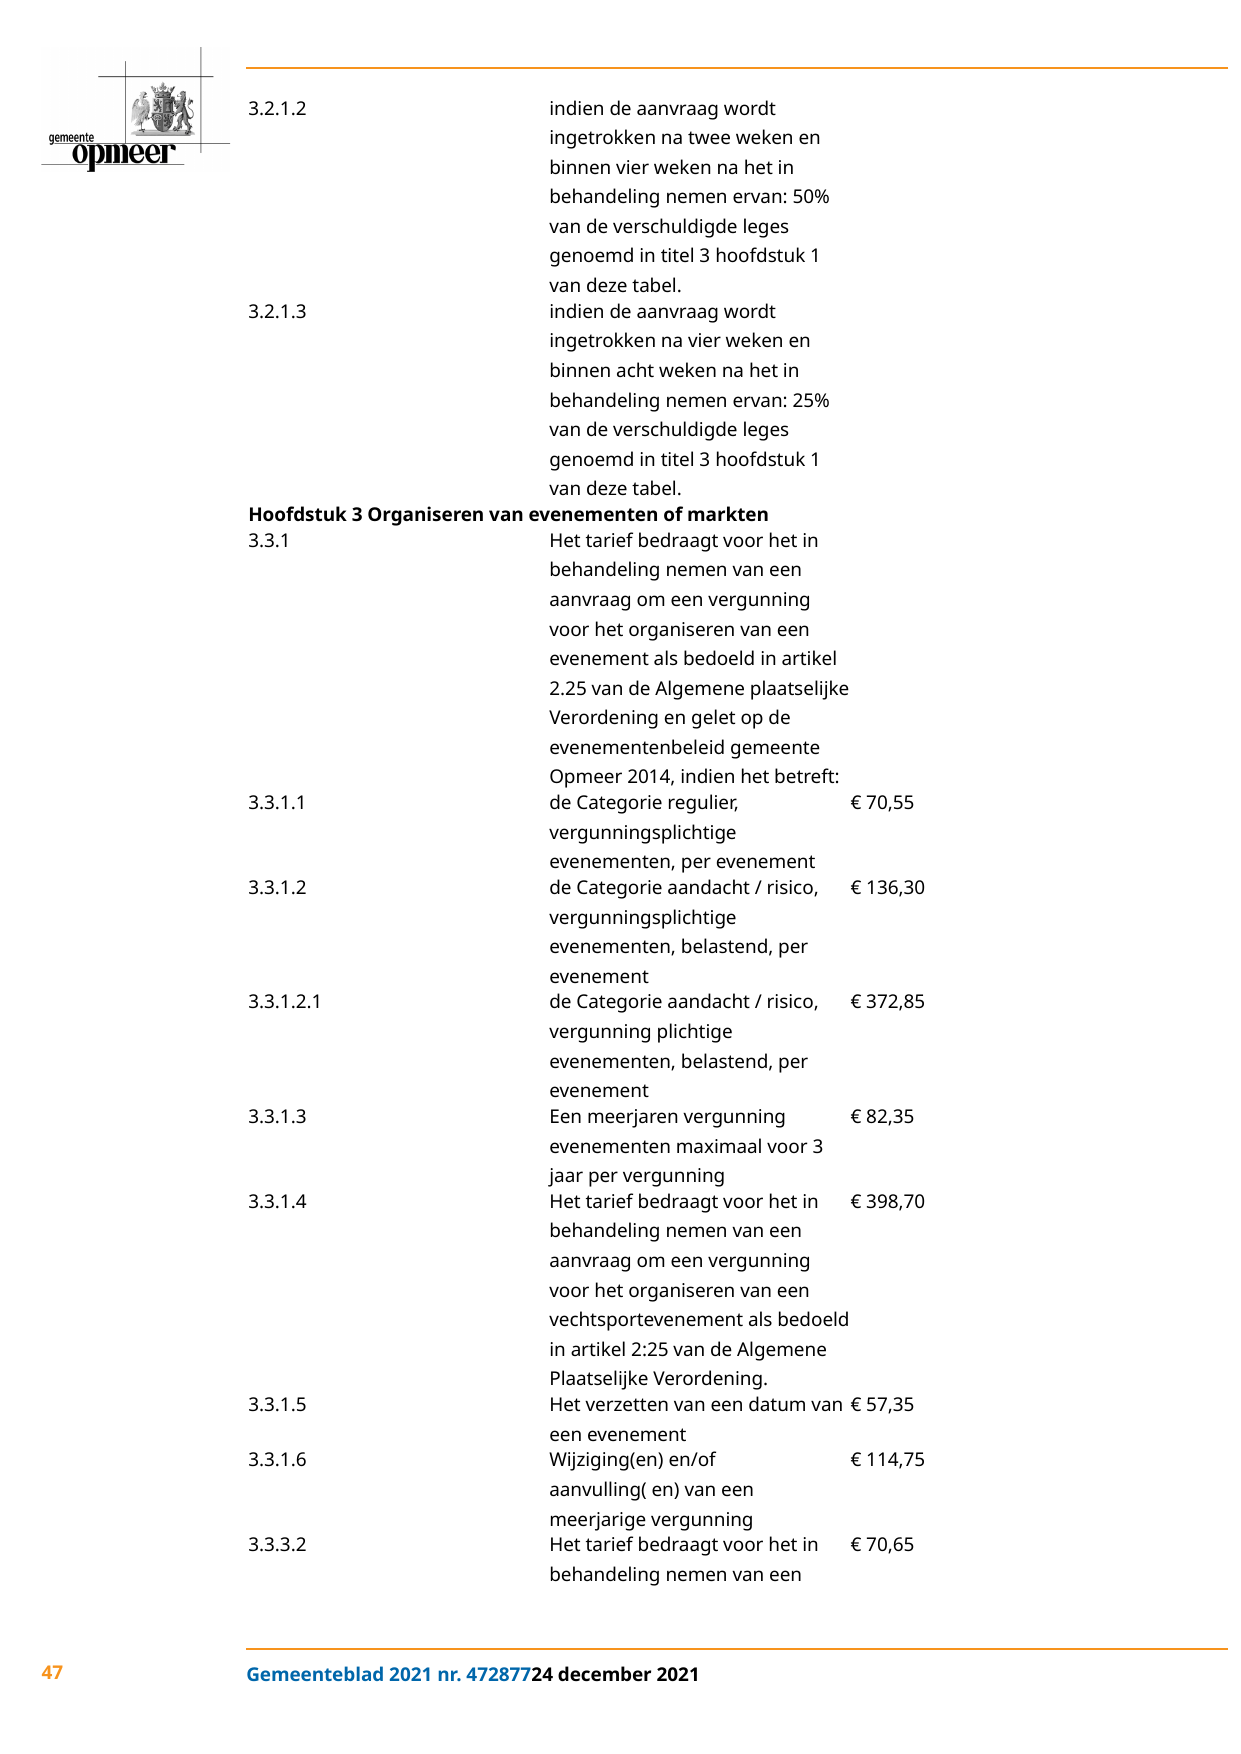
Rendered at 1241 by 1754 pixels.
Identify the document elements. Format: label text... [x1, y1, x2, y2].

table_cell 3.2.1.3 [248, 298, 549, 501]
table_cell indien de aanvraag wordt ingetrokken na twee weken en binnen vier weken na het in behandeling nemen ervan: 50% van de verschuldigde leges genoemd in titel 3 hoofdstuk 1 van deze tabel. [549, 95, 850, 298]
table_cell [850, 527, 1152, 789]
table_cell Het tarief bedraagt voor het in behandeling nemen van een [549, 1532, 850, 1587]
table_cell Een meerjaren vergunning evenementen maximaal voor 3 jaar per vergunning [549, 1103, 850, 1188]
table_cell € 70,65 [850, 1532, 1152, 1587]
table_cell 3.3.1 [248, 527, 549, 789]
table_cell € 114,75 [850, 1447, 1152, 1532]
table_cell 3.3.1.4 [248, 1188, 549, 1391]
table_cell Het tarief bedraagt voor het in behandeling nemen van een aanvraag om een vergunning voor het organiseren van een evenement als bedoeld in artikel 2.25 van de Algemene plaatselijke Verordening en gelet op de evenementenbeleid gemeente Opmeer 2014, indien het betreft: [549, 527, 850, 789]
table_cell de Categorie aandacht / risico, vergunningsplichtige evenementen, belastend, per evenement [549, 874, 850, 989]
table_cell € 398,70 [850, 1188, 1152, 1391]
table_cell € 82,35 [850, 1103, 1152, 1188]
table_cell [850, 95, 1152, 298]
table_cell indien de aanvraag wordt ingetrokken na vier weken en binnen acht weken na het in behandeling nemen ervan: 25% van de verschuldigde leges genoemd in titel 3 hoofdstuk 1 van deze tabel. [549, 298, 850, 501]
table_cell 3.3.1.3 [248, 1103, 549, 1188]
table_cell 3.3.1.1 [248, 789, 549, 874]
table_cell € 136,30 [850, 874, 1152, 989]
table_cell de Categorie aandacht / risico, vergunning plichtige evenementen, belastend, per evenement [549, 989, 850, 1103]
table_cell de Categorie regulier, vergunningsplichtige evenementen, per evenement [549, 789, 850, 874]
table_cell € 372,85 [850, 989, 1152, 1103]
table_cell € 70,55 [850, 789, 1152, 874]
table_cell 3.3.1.5 [248, 1391, 549, 1447]
table_cell Het verzetten van een datum van een evenement [549, 1391, 850, 1447]
picture [41, 47, 231, 172]
table_cell Hoofdstuk 3 Organiseren van evenementen of markten [248, 501, 1152, 527]
table_cell € 57,35 [850, 1391, 1152, 1447]
table_cell 3.3.1.2.1 [248, 989, 549, 1103]
table_cell 3.3.1.6 [248, 1447, 549, 1532]
table_cell [850, 298, 1152, 501]
table_cell Wijziging(en) en/of aanvulling( en) van een meerjarige vergunning [549, 1447, 850, 1532]
table_cell 3.2.1.2 [248, 95, 549, 298]
table_cell 3.3.3.2 [248, 1532, 549, 1587]
table_cell Het tarief bedraagt voor het in behandeling nemen van een aanvraag om een vergunning voor het organiseren van een vechtsportevenement als bedoeld in artikel 2:25 van de Algemene Plaatselijke Verordening. [549, 1188, 850, 1391]
table_cell 3.3.1.2 [248, 874, 549, 989]
